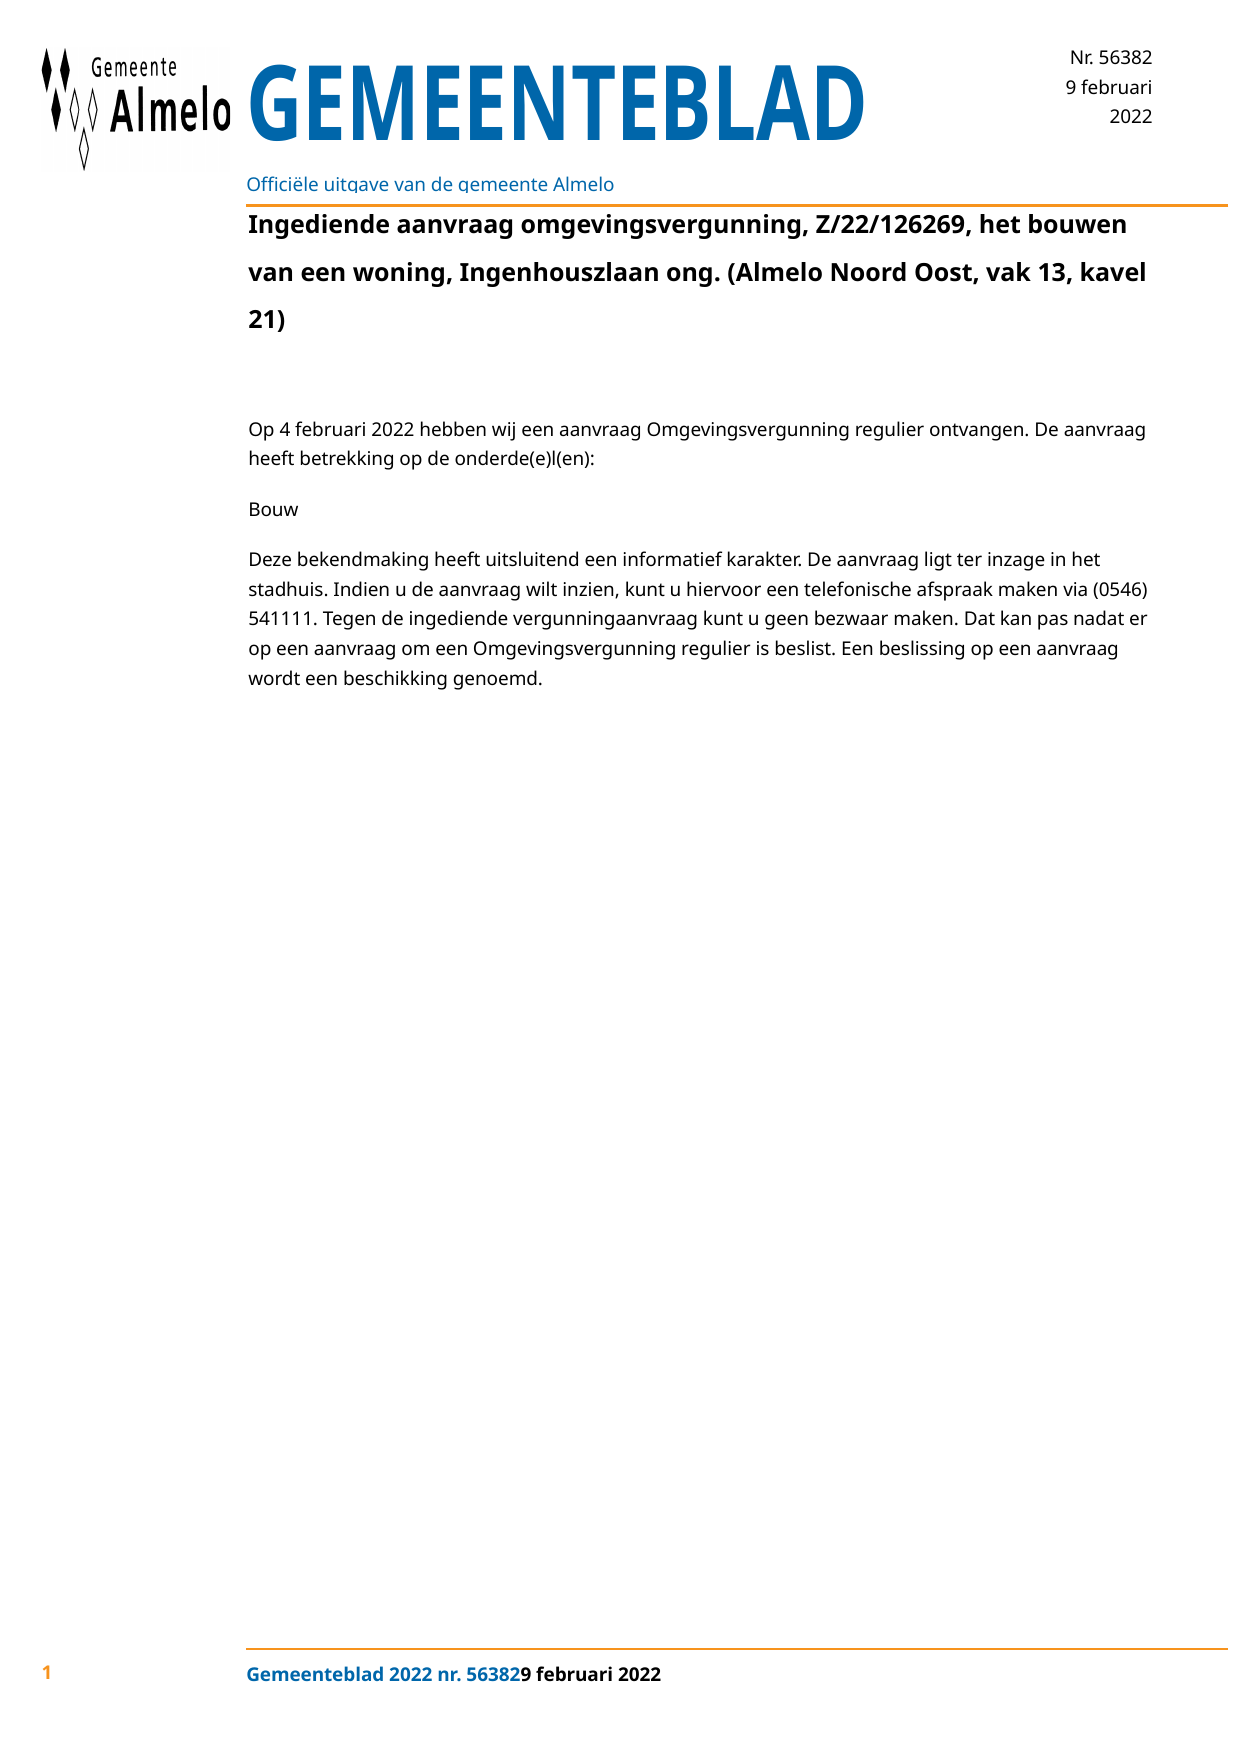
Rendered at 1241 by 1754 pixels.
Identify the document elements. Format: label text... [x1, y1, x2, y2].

text Bouw [248, 496, 1152, 522]
text Ingediende aanvraag omgevingsvergunning, Z/22/126269, het bouwen van een woning, Ingenhouszlaan ong. (Almelo Noord Oost, vak 13, kavel 21) [248, 207, 1152, 336]
text Deze bekendmaking heeft uitsluitend een informatief karakter. De aanvraag ligt ter inzage in het stadhuis. Indien u de aanvraag wilt inzien, kunt u hiervoor een telefonische afspraak maken via (0546) 541111. Tegen de ingediende vergunningaanvraag kunt u geen bezwaar maken. Dat kan pas nadat er op een aanvraag om een Omgevingsvergunning regulier is beslist. Een beslissing op een aanvraag wordt een beschikking genoemd. [248, 546, 1152, 690]
picture [41, 47, 231, 172]
text Op 4 februari 2022 hebben wij een aanvraag Omgevingsvergunning regulier ontvangen. De aanvraag heeft betrekking op de onderde(e)l(en): [248, 416, 1152, 471]
